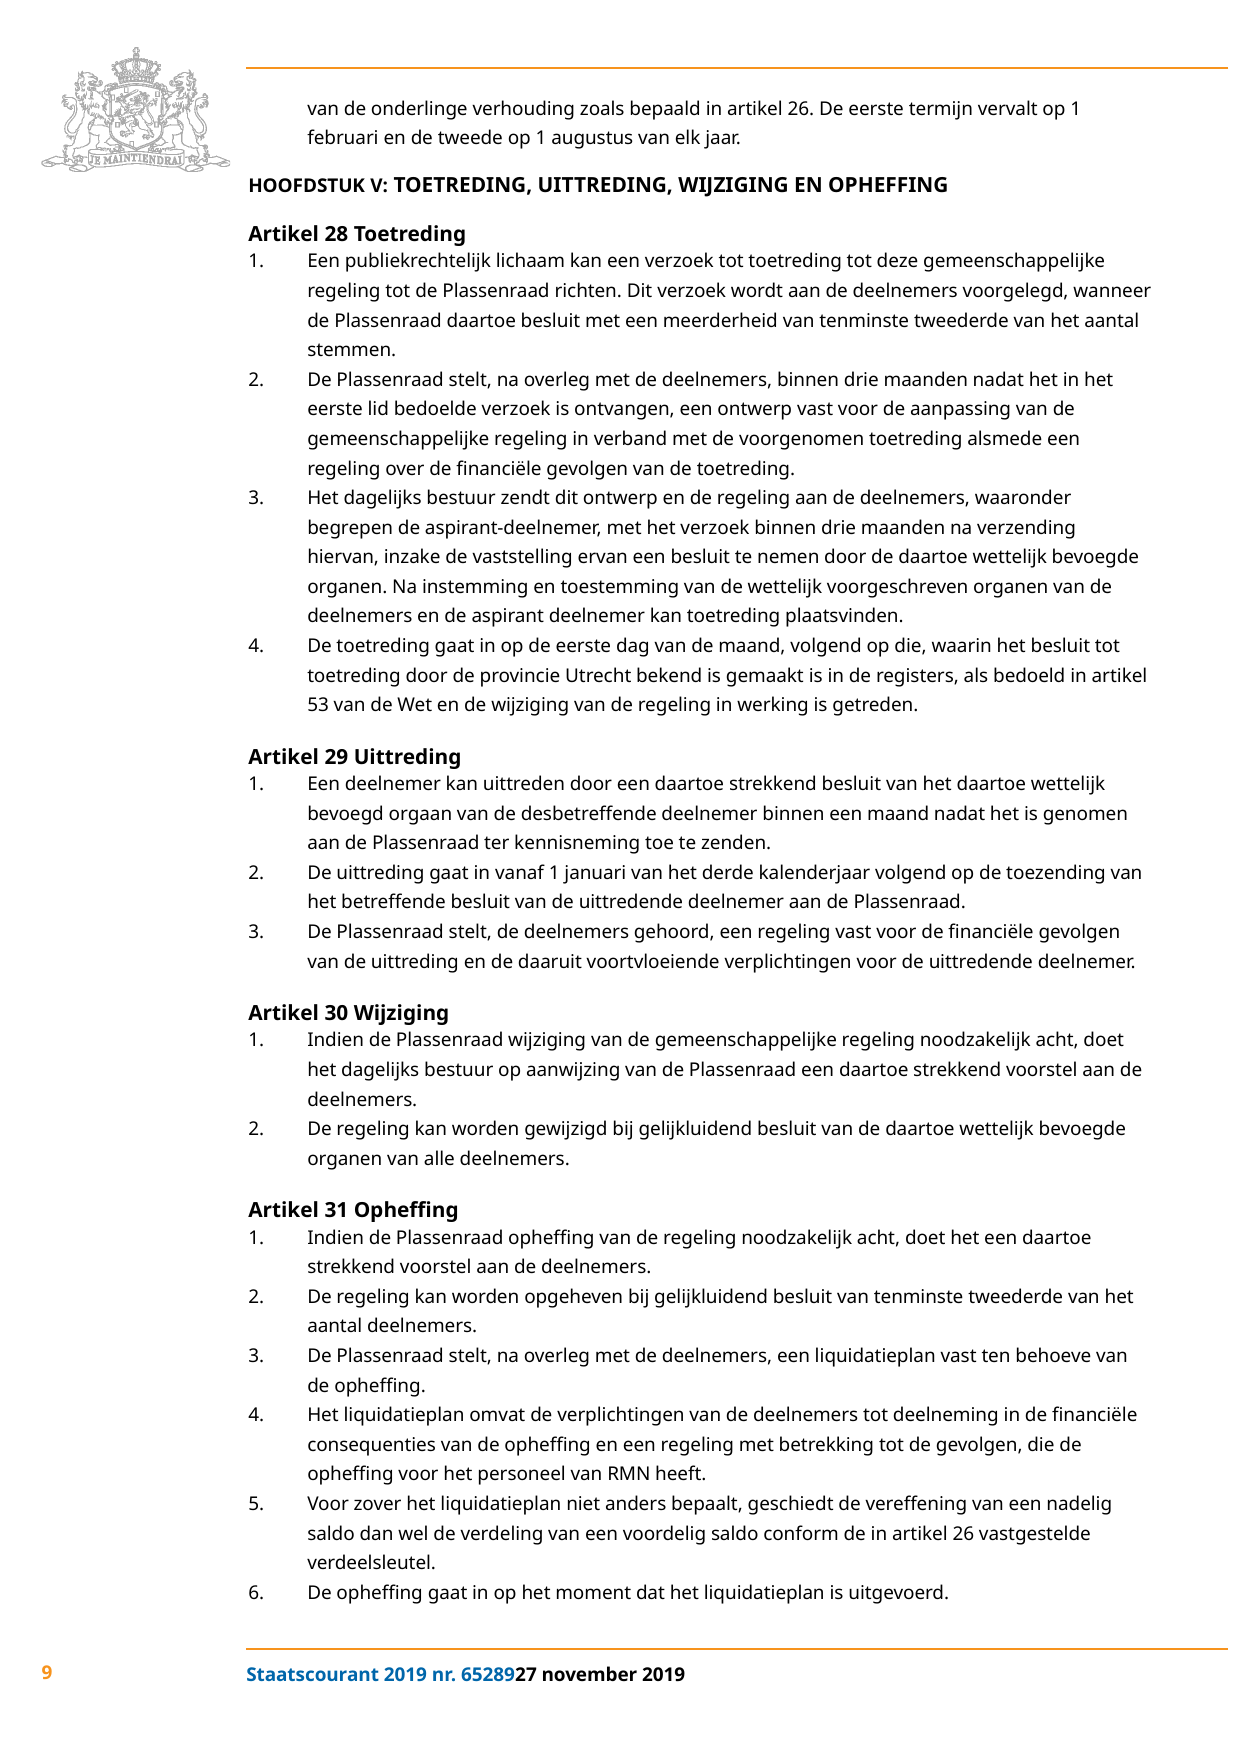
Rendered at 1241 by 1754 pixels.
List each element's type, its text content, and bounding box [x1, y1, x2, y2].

list Een deelnemer kan uittreden door een daartoe strekkend besluit van het daartoe wettelijk bevoegd orgaan van de desbetreffende deelnemer binnen een maand nadat het is genomen aan de Plassenraad ter kennisneming toe te zenden. [248, 770, 1152, 855]
text Artikel 29 Uittreding [248, 742, 1152, 770]
list De opheffing gaat in op het moment dat het liquidatieplan is uitgevoerd. [248, 1579, 1152, 1604]
list Voor zover het liquidatieplan niet anders bepaalt, geschiedt de vereffening van een nadelig saldo dan wel de verdeling van een voordelig saldo conform de in artikel 26 vastgestelde verdeelsleutel. [248, 1490, 1152, 1575]
list De toetreding gaat in op de eerste dag van de maand, volgend op die, waarin het besluit tot toetreding door de provincie Utrecht bekend is gemaakt is in de registers, als bedoeld in artikel 53 van de Wet en de wijziging van de regeling in werking is getreden. [248, 632, 1152, 717]
list Indien de Plassenraad wijziging van de gemeenschappelijke regeling noodzakelijk acht, doet het dagelijks bestuur op aanwijzing van de Plassenraad een daartoe strekkend voorstel aan de deelnemers. [248, 1027, 1152, 1112]
list De regeling kan worden gewijzigd bij gelijkluidend besluit van de daartoe wettelijk bevoegde organen van alle deelnemers. [248, 1115, 1152, 1171]
list De Plassenraad stelt, na overleg met de deelnemers, een liquidatieplan vast ten behoeve van de opheffing. [248, 1342, 1152, 1397]
text Artikel 30 Wijziging [248, 998, 1152, 1027]
list Een publiekrechtelijk lichaam kan een verzoek tot toetreding tot deze gemeenschappelijke regeling tot de Plassenraad richten. Dit verzoek wordt aan de deelnemers voorgelegd, wanneer de Plassenraad daartoe besluit met een meerderheid van tenminste tweederde van het aantal stemmen. [248, 248, 1152, 362]
list Indien de Plassenraad opheffing van de regeling noodzakelijk acht, doet het een daartoe strekkend voorstel aan de deelnemers. [248, 1224, 1152, 1279]
list De uittreding gaat in vanaf 1 januari van het derde kalenderjaar volgend op de toezending van het betreffende besluit van de uittredende deelnemer aan de Plassenraad. [248, 859, 1152, 914]
list De regeling kan worden opgeheven bij gelijkluidend besluit van tenminste tweederde van het aantal deelnemers. [248, 1283, 1152, 1338]
list De Plassenraad stelt, na overleg met de deelnemers, binnen drie maanden nadat het in het eerste lid bedoelde verzoek is ontvangen, een ontwerp vast voor de aanpassing van de gemeenschappelijke regeling in verband met de voorgenomen toetreding alsmede een regeling over de financiële gevolgen van de toetreding. [248, 366, 1152, 481]
text Artikel 31 Opheffing [248, 1195, 1152, 1224]
list Het liquidatieplan omvat de verplichtingen van de deelnemers tot deelneming in de financiële consequenties van de opheffing en een regeling met betrekking tot de gevolgen, die de opheffing voor het personeel van RMN heeft. [248, 1401, 1152, 1486]
text HOOFDSTUK V: TOETREDING, UITTREDING, WIJZIGING EN OPHEFFING [248, 170, 1152, 198]
list De Plassenraad stelt, de deelnemers gehoord, een regeling vast voor de financiële gevolgen van de uittreding en de daaruit voortvloeiende verplichtingen voor de uittredende deelnemer. [248, 918, 1152, 973]
list van de onderlinge verhouding zoals bepaald in artikel 26. De eerste termijn vervalt op 1 februari en de tweede op 1 augustus van elk jaar. [248, 95, 1152, 150]
text Artikel 28 Toetreding [248, 219, 1152, 248]
picture [41, 47, 231, 172]
list Het dagelijks bestuur zendt dit ontwerp en de regeling aan de deelnemers, waaronder begrepen de aspirant-deelnemer, met het verzoek binnen drie maanden na verzending hiervan, inzake de vaststelling ervan een besluit te nemen door de daartoe wettelijk bevoegde organen. Na instemming en toestemming van de wettelijk voorgeschreven organen van de deelnemers en de aspirant deelnemer kan toetreding plaatsvinden. [248, 484, 1152, 628]
